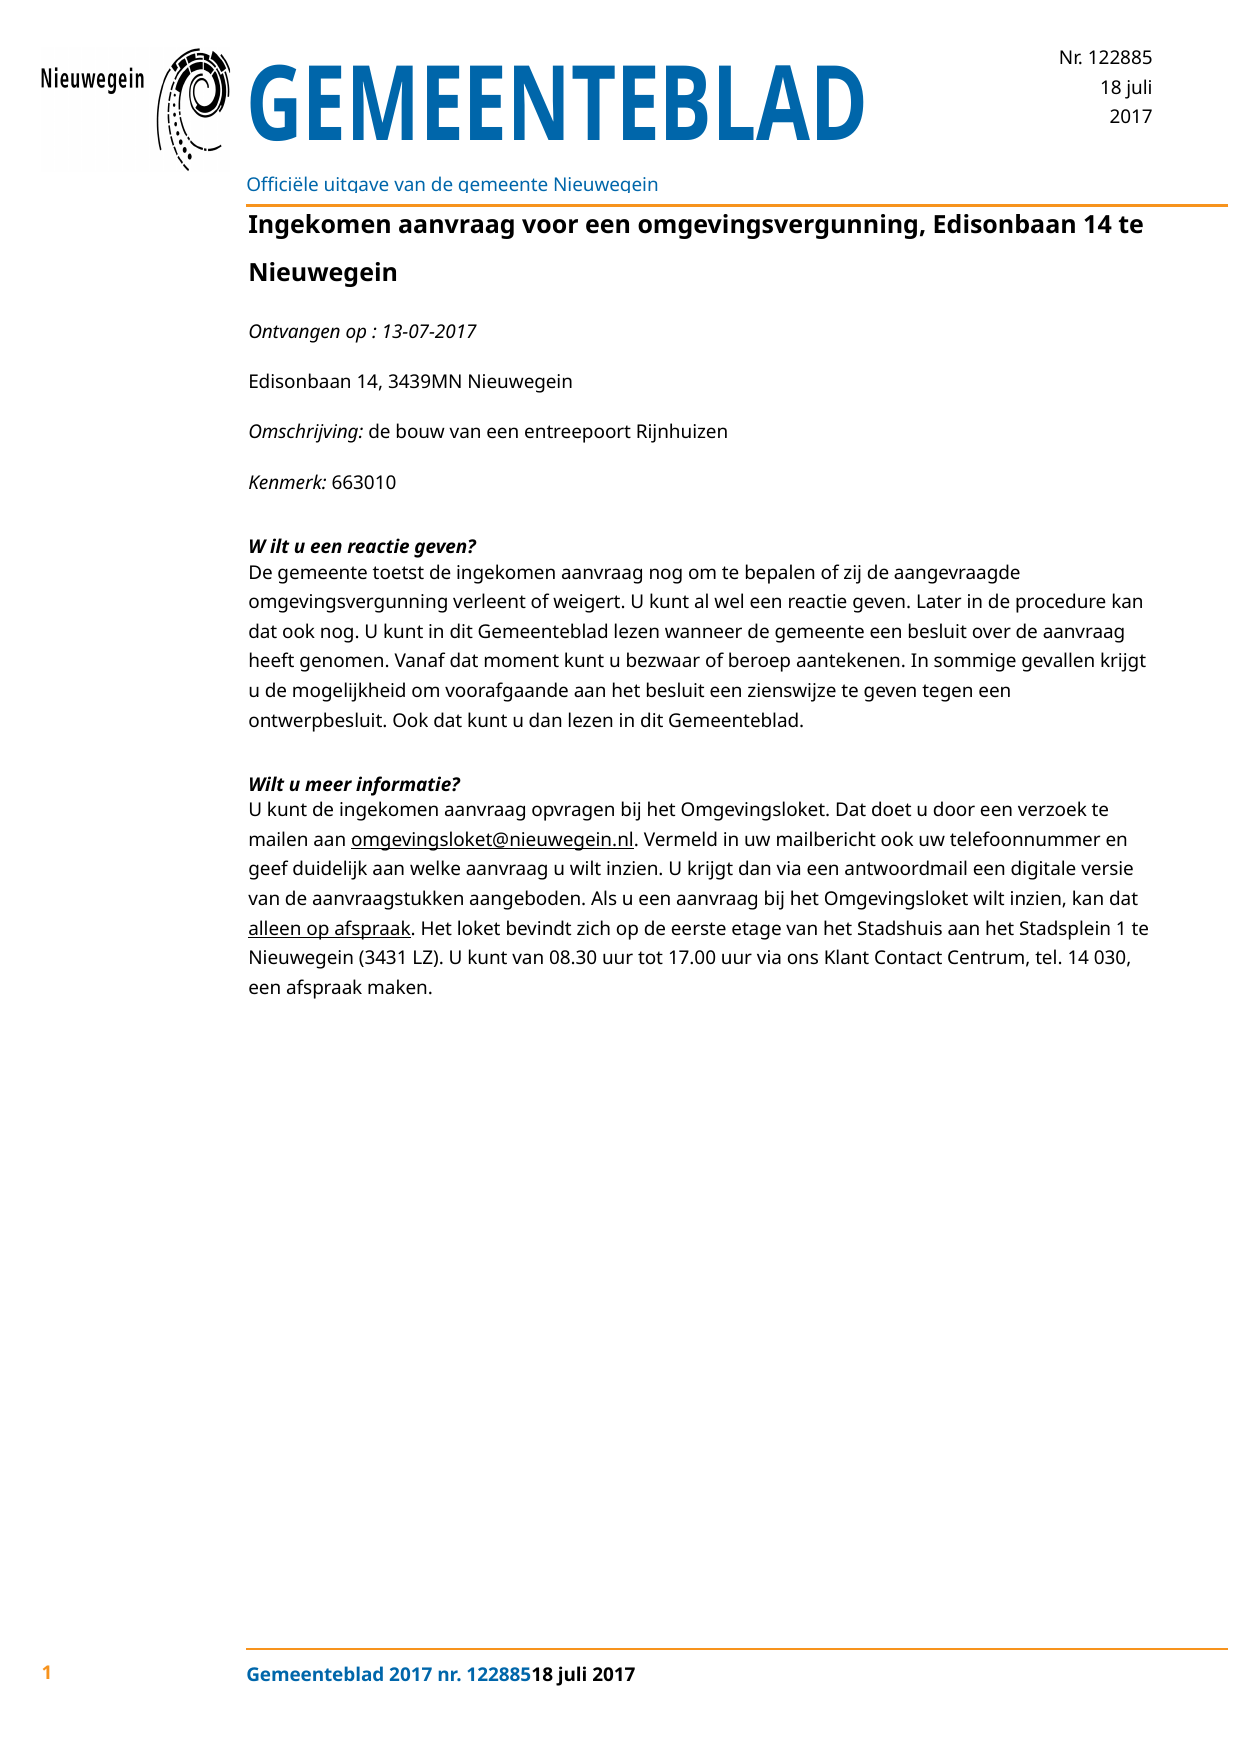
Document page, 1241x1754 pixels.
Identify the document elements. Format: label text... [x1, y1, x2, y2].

text Ontvangen op : 13-07-2017 [248, 318, 1152, 344]
picture [41, 47, 231, 172]
text Wilt u meer informatie? [248, 771, 1152, 796]
text U kunt de ingekomen aanvraag opvragen bij het Omgevingsloket. Dat doet u door een verzoek te mailen aan omgevingsloket@nieuwegein.nl. Vermeld in uw mailbericht ook uw telefoonnummer en geef duidelijk aan welke aanvraag u wilt inzien. U krijgt dan via een antwoordmail een digitale versie van de aanvraagstukken aangeboden. Als u een aanvraag bij het Omgevingsloket wilt inzien, kan dat alleen op afspraak. Het loket bevindt zich op de eerste etage van het Stadshuis aan het Stadsplein 1 te Nieuwegein (3431 LZ). U kunt van 08.30 uur tot 17.00 uur via ons Klant Contact Centrum, tel. 14 030, een afspraak maken. [248, 796, 1152, 1000]
text Edisonbaan 14, 3439MN Nieuwegein [248, 368, 1152, 394]
text Ingekomen aanvraag voor een omgevingsvergunning, Edisonbaan 14 te Nieuwegein [248, 207, 1152, 288]
text De gemeente toetst de ingekomen aanvraag nog om te bepalen of zij de aangevraagde omgevingsvergunning verleent of weigert. U kunt al wel een reactie geven. Later in de procedure kan dat ook nog. U kunt in dit Gemeenteblad lezen wanneer de gemeente een besluit over de aanvraag heeft genomen. Vanaf dat moment kunt u bezwaar of beroep aantekenen. In sommige gevallen krijgt u de mogelijkheid om voorafgaande aan het besluit een zienswijze te geven tegen een ontwerpbesluit. Ook dat kunt u dan lezen in dit Gemeenteblad. [248, 559, 1152, 732]
text W ilt u een reactie geven? [248, 533, 1152, 559]
text Omschrijving: de bouw van een entreepoort Rijnhuizen [248, 419, 1152, 444]
text Kenmerk: 663010 [248, 469, 1152, 495]
